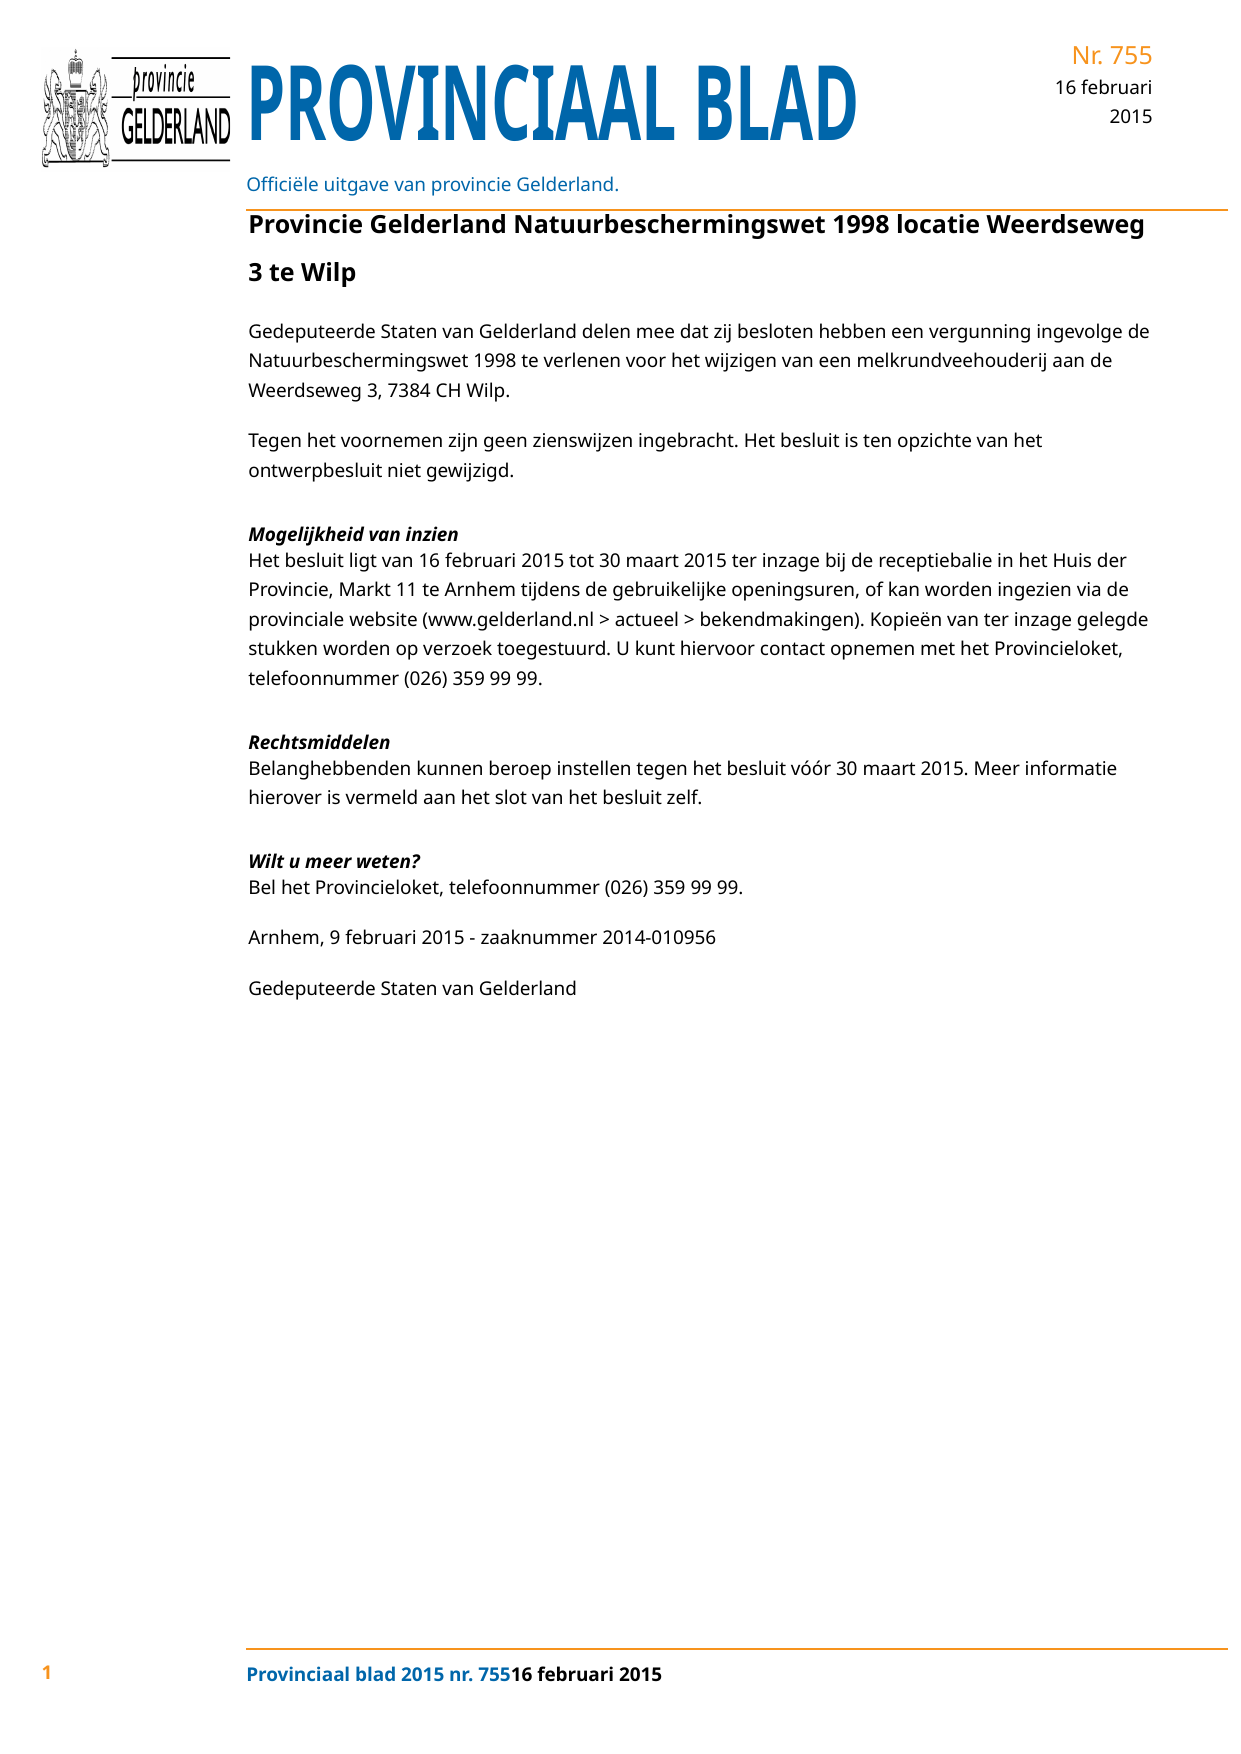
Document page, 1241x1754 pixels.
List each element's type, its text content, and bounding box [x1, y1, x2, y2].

text Arnhem, 9 februari 2015 - zaaknummer 2014-010956 [248, 924, 1152, 950]
text Belanghebbenden kunnen beroep instellen tegen het besluit vóór 30 maart 2015. Meer informatie hierover is vermeld aan het slot van het besluit zelf. [248, 755, 1152, 810]
text Wilt u meer weten? [248, 848, 1152, 874]
text Bel het Provincieloket, telefoonnummer (026) 359 99 99. [248, 874, 1152, 900]
text Provincie Gelderland Natuurbeschermingswet 1998 locatie Weerdseweg 3 te Wilp [248, 211, 1152, 288]
text Gedeputeerde Staten van Gelderland delen mee dat zij besloten hebben een vergunning ingevolge de Natuurbeschermingswet 1998 te verlenen voor het wijzigen van een melkrundveehouderij aan de Weerdseweg 3, 7384 CH Wilp. [248, 318, 1152, 403]
text Tegen het voornemen zijn geen zienswijzen ingebracht. Het besluit is ten opzichte van het ontwerpbesluit niet gewijzigd. [248, 427, 1152, 483]
text Gedeputeerde Staten van Gelderland [248, 975, 1152, 1001]
text Het besluit ligt van 16 februari 2015 tot 30 maart 2015 ter inzage bij de receptiebalie in het Huis der Provincie, Markt 11 te Arnhem tijdens de gebruikelijke openingsuren, of kan worden ingezien via de provinciale website (www.gelderland.nl > actueel > bekendmakingen). Kopieën van ter inzage gelegde stukken worden op verzoek toegestuurd. U kunt hiervoor contact opnemen met het Provincieloket, telefoonnummer (026) 359 99 99. [248, 547, 1152, 691]
text Rechtsmiddelen [248, 729, 1152, 755]
text Mogelijkheid van inzien [248, 521, 1152, 547]
picture [41, 47, 231, 172]
